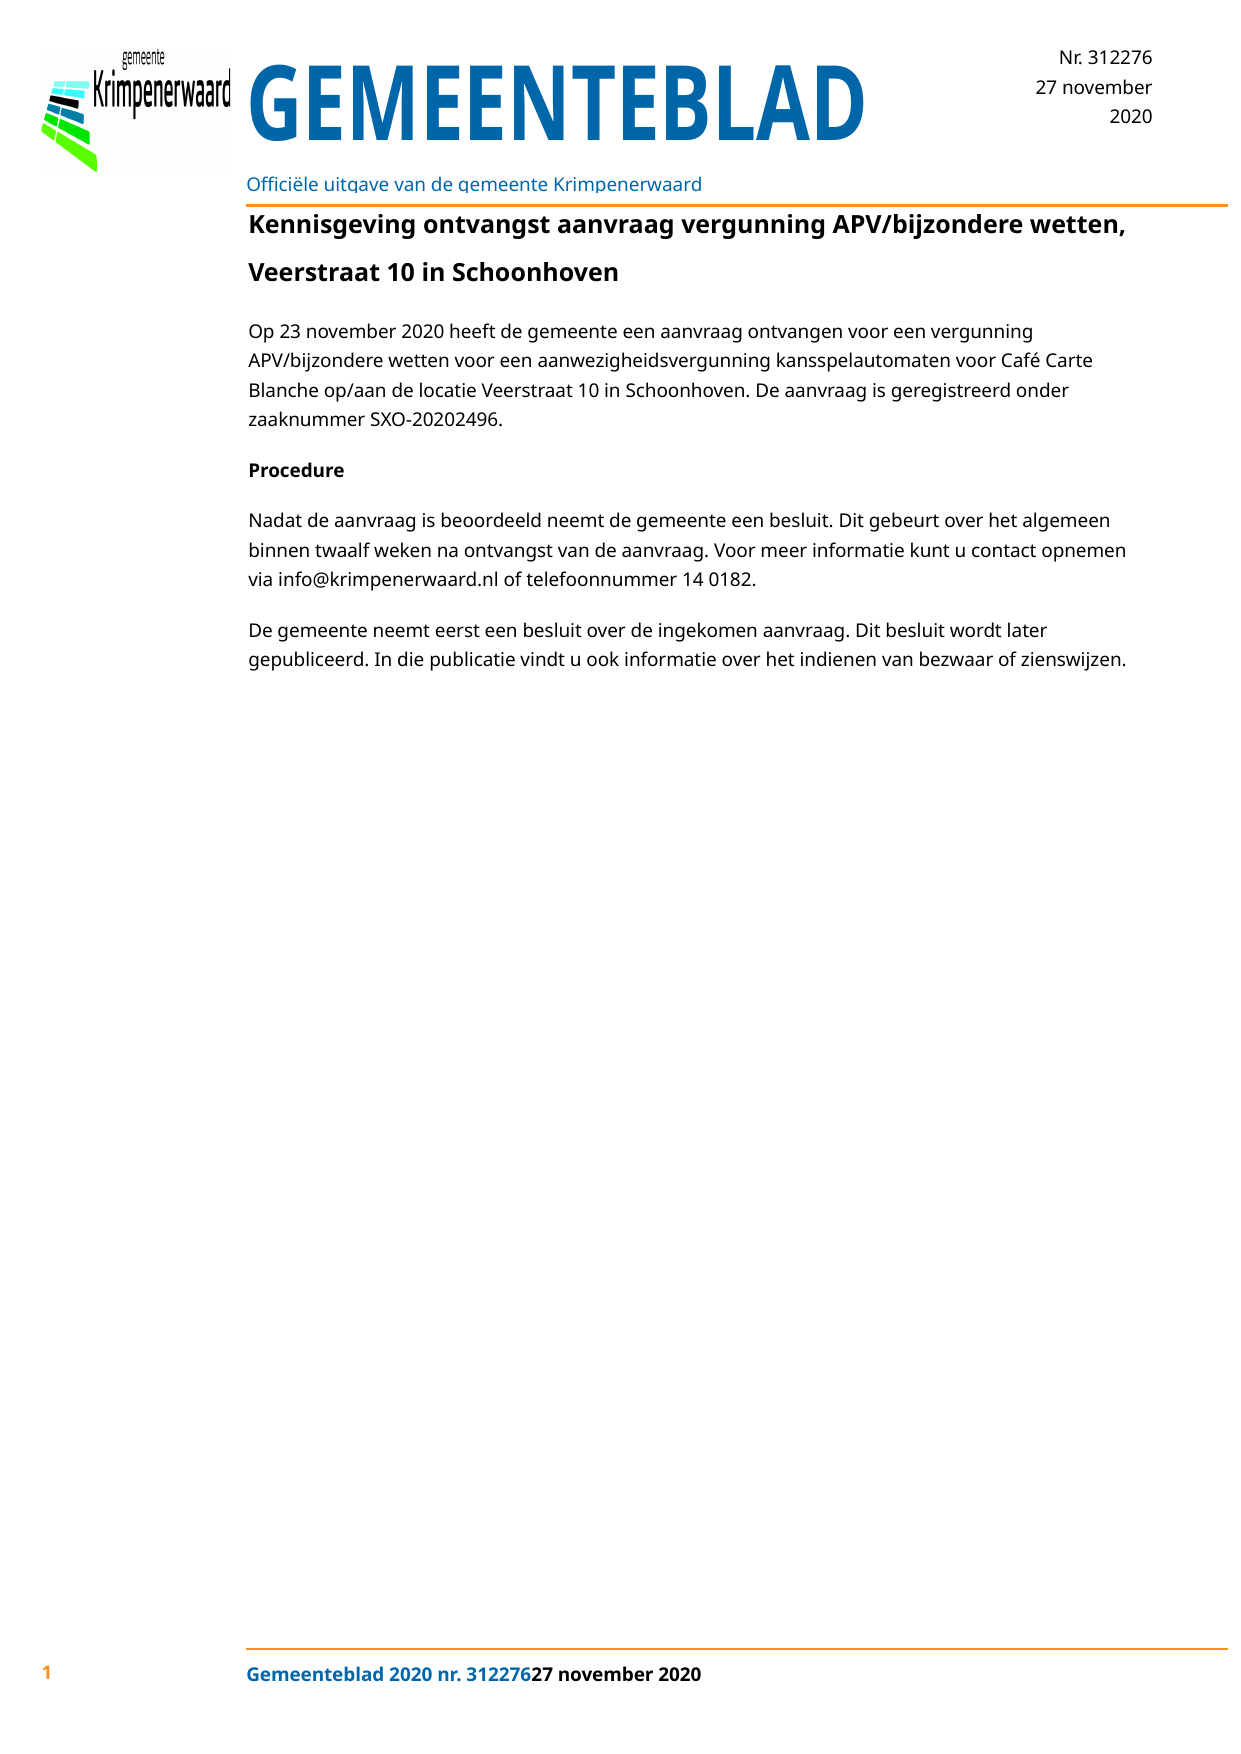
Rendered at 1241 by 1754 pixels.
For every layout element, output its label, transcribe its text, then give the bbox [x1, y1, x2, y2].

picture [41, 47, 231, 172]
text Kennisgeving ontvangst aanvraag vergunning APV/bijzondere wetten, Veerstraat 10 in Schoonhoven [248, 207, 1152, 288]
text Op 23 november 2020 heeft de gemeente een aanvraag ontvangen voor een vergunning APV/bijzondere wetten voor een aanwezigheidsvergunning kansspelautomaten voor Café Carte Blanche op/aan de locatie Veerstraat 10 in Schoonhoven. De aanvraag is geregistreerd onder zaaknummer SXO-20202496. [248, 318, 1152, 432]
text Nadat de aanvraag is beoordeeld neemt de gemeente een besluit. Dit gebeurt over het algemeen binnen twaalf weken na ontvangst van de aanvraag. Voor meer informatie kunt u contact opnemen via info@krimpenerwaard.nl of telefoonnummer 14 0182. [248, 507, 1152, 592]
text Procedure [248, 457, 1152, 483]
text De gemeente neemt eerst een besluit over de ingekomen aanvraag. Dit besluit wordt later gepubliceerd. In die publicatie vindt u ook informatie over het indienen van bezwaar of zienswijzen. [248, 617, 1152, 672]
